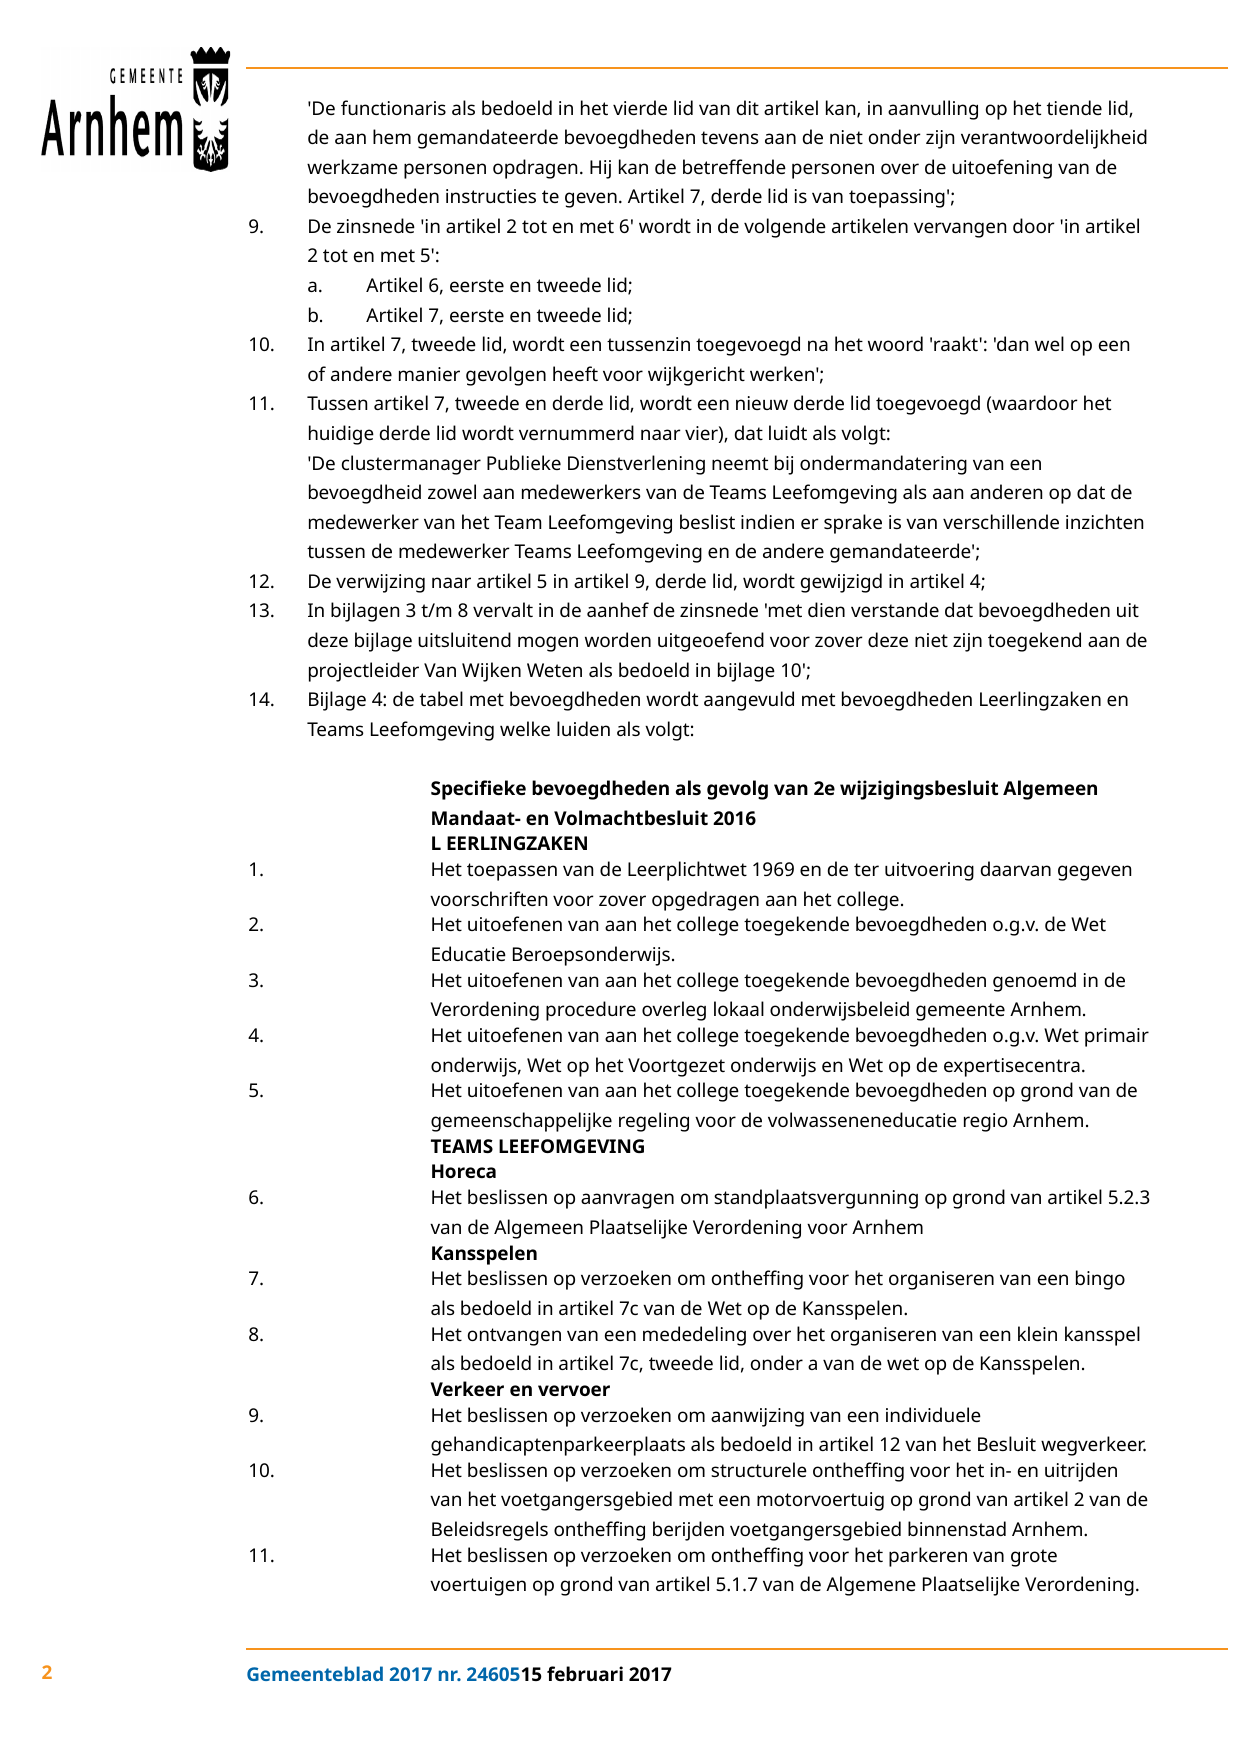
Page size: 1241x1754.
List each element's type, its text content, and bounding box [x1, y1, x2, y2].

table_cell Het ontvangen van een mededeling over het organiseren van een klein kansspel als bedoeld in artikel 7c, tweede lid, onder a van de wet op de Kansspelen. [430, 1321, 1152, 1376]
table_cell Het uitoefenen van aan het college toegekende bevoegdheden o.g.v. de Wet Educatie Beroepsonderwijs. [430, 912, 1152, 967]
list In artikel 7, tweede lid, wordt een tussenzin toegevoegd na het woord 'raakt': 'dan wel op een of andere manier gevolgen heeft voor wijkgericht werken'; [248, 331, 1152, 387]
list Bijlage 4: de tabel met bevoegdheden wordt aangevuld met bevoegdheden Leerlingzaken en Teams Leefomgeving welke luiden als volgt: [248, 686, 1152, 742]
table_cell [248, 1240, 430, 1265]
table_cell 5. [248, 1078, 430, 1133]
list 'De functionaris als bedoeld in het vierde lid van dit artikel kan, in aanvulling op het tiende lid, de aan hem gemandateerde bevoegdheden tevens aan de niet onder zijn verantwoordelijkheid werkzame personen opdragen. Hij kan de betreffende personen over de uitoefening van de bevoegdheden instructies te geven. Artikel 7, derde lid is van toepassing'; [248, 95, 1152, 209]
table_cell Het beslissen op verzoeken om ontheffing voor het parkeren van grote voertuigen op grond van artikel 5.1.7 van de Algemene Plaatselijke Verordening. [430, 1542, 1152, 1597]
list De verwijzing naar artikel 5 in artikel 9, derde lid, wordt gewijzigd in artikel 4; [248, 568, 1152, 594]
table_cell 9. [248, 1402, 430, 1457]
picture [41, 47, 231, 172]
table_cell 6. [248, 1184, 430, 1240]
list 'De clustermanager Publieke Dienstverlening neemt bij ondermandatering van een bevoegdheid zowel aan medewerkers van de Teams Leefomgeving als aan anderen op dat de medewerker van het Team Leefomgeving beslist indien er sprake is van verschillende inzichten tussen de medewerker Teams Leefomgeving en de andere gemandateerde'; [248, 450, 1152, 564]
table_cell [248, 1376, 430, 1402]
table_cell Het beslissen op aanvragen om standplaatsvergunning op grond van artikel 5.2.3 van de Algemeen Plaatselijke Verordening voor Arnhem [430, 1184, 1152, 1240]
table_cell Verkeer en vervoer [430, 1376, 1152, 1402]
table_cell 3. [248, 967, 430, 1022]
table_cell Het uitoefenen van aan het college toegekende bevoegdheden genoemd in de Verordening procedure overleg lokaal onderwijsbeleid gemeente Arnhem. [430, 967, 1152, 1022]
table_cell 8. [248, 1321, 430, 1376]
table_cell [248, 1133, 430, 1159]
table_cell 4. [248, 1022, 430, 1078]
table_cell 11. [248, 1542, 430, 1597]
table_cell 2. [248, 912, 430, 967]
table_cell 10. [248, 1457, 430, 1542]
table_cell Het beslissen op verzoeken om ontheffing voor het organiseren van een bingo als bedoeld in artikel 7c van de Wet op de Kansspelen. [430, 1265, 1152, 1321]
table_cell Het toepassen van de Leerplichtwet 1969 en de ter uitvoering daarvan gegeven voorschriften voor zover opgedragen aan het college. [430, 856, 1152, 912]
table_cell Het beslissen op verzoeken om aanwijzing van een individuele gehandicaptenparkeerplaats als bedoeld in artikel 12 van het Besluit wegverkeer. [430, 1402, 1152, 1457]
table_cell [248, 831, 430, 856]
table_header [248, 775, 430, 831]
list In bijlagen 3 t/m 8 vervalt in de aanhef de zinsnede 'met dien verstande dat bevoegdheden uit deze bijlage uitsluitend mogen worden uitgeoefend voor zover deze niet zijn toegekend aan de projectleider Van Wijken Weten als bedoeld in bijlage 10'; [248, 598, 1152, 683]
list Tussen artikel 7, tweede en derde lid, wordt een nieuw derde lid toegevoegd (waardoor het huidige derde lid wordt vernummerd naar vier), dat luidt als volgt: [248, 391, 1152, 446]
table_cell 7. [248, 1265, 430, 1321]
table_cell Het uitoefenen van aan het college toegekende bevoegdheden op grond van de gemeenschappelijke regeling voor de volwasseneneducatie regio Arnhem. [430, 1078, 1152, 1133]
table_cell Het uitoefenen van aan het college toegekende bevoegdheden o.g.v. Wet primair onderwijs, Wet op het Voortgezet onderwijs en Wet op de expertisecentra. [430, 1022, 1152, 1078]
table_cell [248, 1159, 430, 1184]
table_cell Kansspelen [430, 1240, 1152, 1265]
table_cell TEAMS LEEFOMGEVING [430, 1133, 1152, 1159]
table_cell Horeca [430, 1159, 1152, 1184]
table_cell L EERLINGZAKEN [430, 831, 1152, 856]
list Artikel 6, eerste en tweede lid; [307, 272, 1152, 298]
table_cell 1. [248, 856, 430, 912]
table_header Specifieke bevoegdheden als gevolg van 2e wijzigingsbesluit Algemeen Mandaat- en Volmachtbesluit 2016 [430, 775, 1152, 831]
table_cell Het beslissen op verzoeken om structurele ontheffing voor het in- en uitrijden van het voetgangersgebied met een motorvoertuig op grond van artikel 2 van de Beleidsregels ontheffing berijden voetgangersgebied binnenstad Arnhem. [430, 1457, 1152, 1542]
list De zinsnede 'in artikel 2 tot en met 6' wordt in de volgende artikelen vervangen door 'in artikel 2 tot en met 5': [248, 213, 1152, 268]
list Artikel 7, eerste en tweede lid; [307, 302, 1152, 328]
